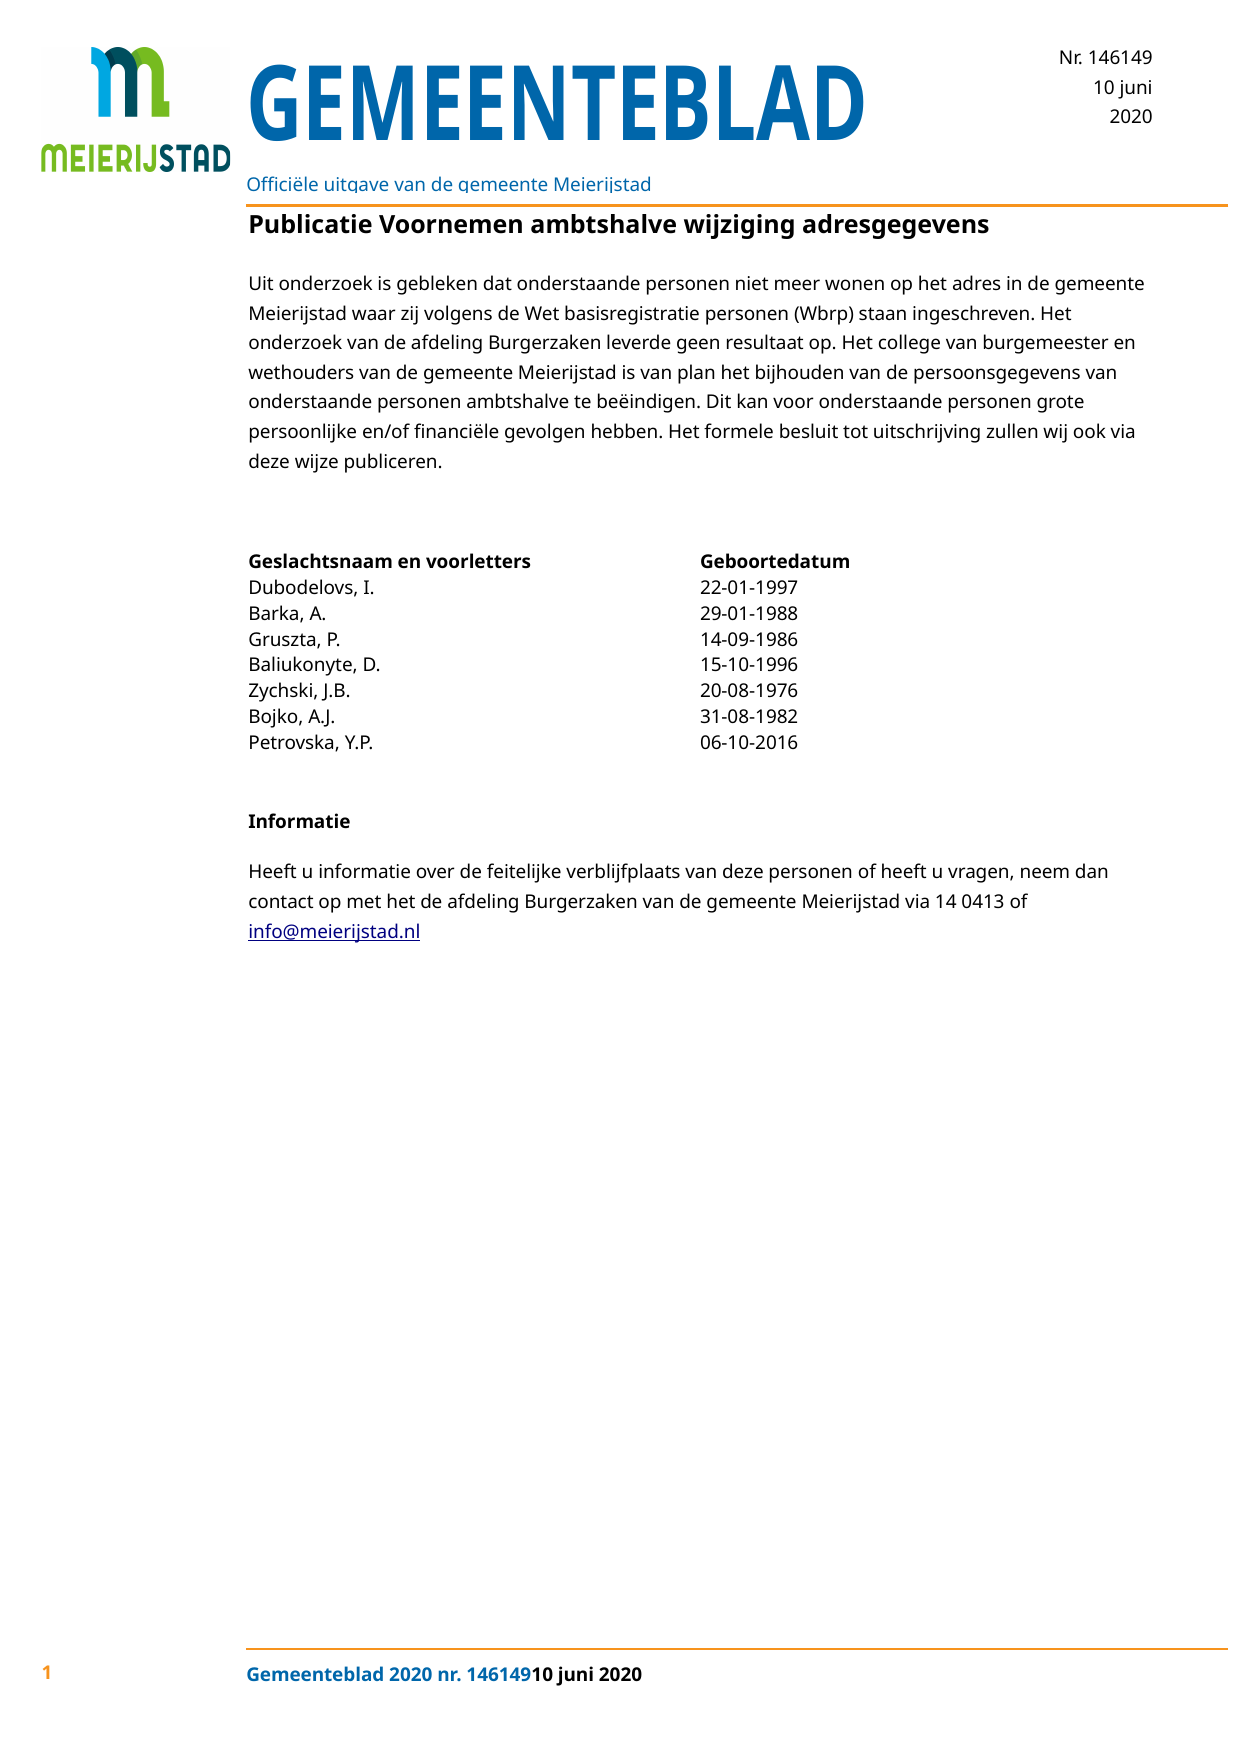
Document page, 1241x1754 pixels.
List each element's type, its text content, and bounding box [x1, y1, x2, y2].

table_cell Dubodelovs, I. [248, 575, 700, 600]
table_cell Petrovska, Y.P. [248, 729, 700, 754]
table_header Geboortedatum [700, 549, 1152, 574]
table_header Geslachtsnaam en voorletters [248, 549, 700, 574]
table_cell 29-01-1988 [700, 600, 1152, 626]
text Publicatie Voornemen ambtshalve wijziging adresgegevens [248, 207, 1152, 241]
table_cell Barka, A. [248, 600, 700, 626]
table_cell 22-01-1997 [700, 575, 1152, 600]
table_cell Bojko, A.J. [248, 703, 700, 729]
table_cell 31-08-1982 [700, 703, 1152, 729]
table_cell 06-10-2016 [700, 729, 1152, 754]
table_cell Baliukonyte, D. [248, 652, 700, 677]
table_cell 14-09-1986 [700, 626, 1152, 652]
table_cell 20-08-1976 [700, 678, 1152, 703]
table_cell Zychski, J.B. [248, 678, 700, 703]
text Informatie [248, 808, 1152, 834]
text Uit onderzoek is gebleken dat onderstaande personen niet meer wonen op het adres in de gemeente Meierijstad waar zij volgens de Wet basisregistratie personen (Wbrp) staan ingeschreven. Het onderzoek van de afdeling Burgerzaken leverde geen resultaat op. Het college van burgemeester en wethouders van de gemeente Meierijstad is van plan het bijhouden van de persoonsgegevens van onderstaande personen ambtshalve te beëindigen. Dit kan voor onderstaande personen grote persoonlijke en/of financiële gevolgen hebben. Het formele besluit tot uitschrijving zullen wij ook via deze wijze publiceren. [248, 270, 1152, 473]
text Heeft u informatie over de feitelijke verblijfplaats van deze personen of heeft u vragen, neem dan contact op met het de afdeling Burgerzaken van de gemeente Meierijstad via 14 0413 of info@meierijstad.nl [248, 859, 1152, 943]
picture [41, 47, 231, 172]
table_cell 15-10-1996 [700, 652, 1152, 677]
table_cell Gruszta, P. [248, 626, 700, 652]
